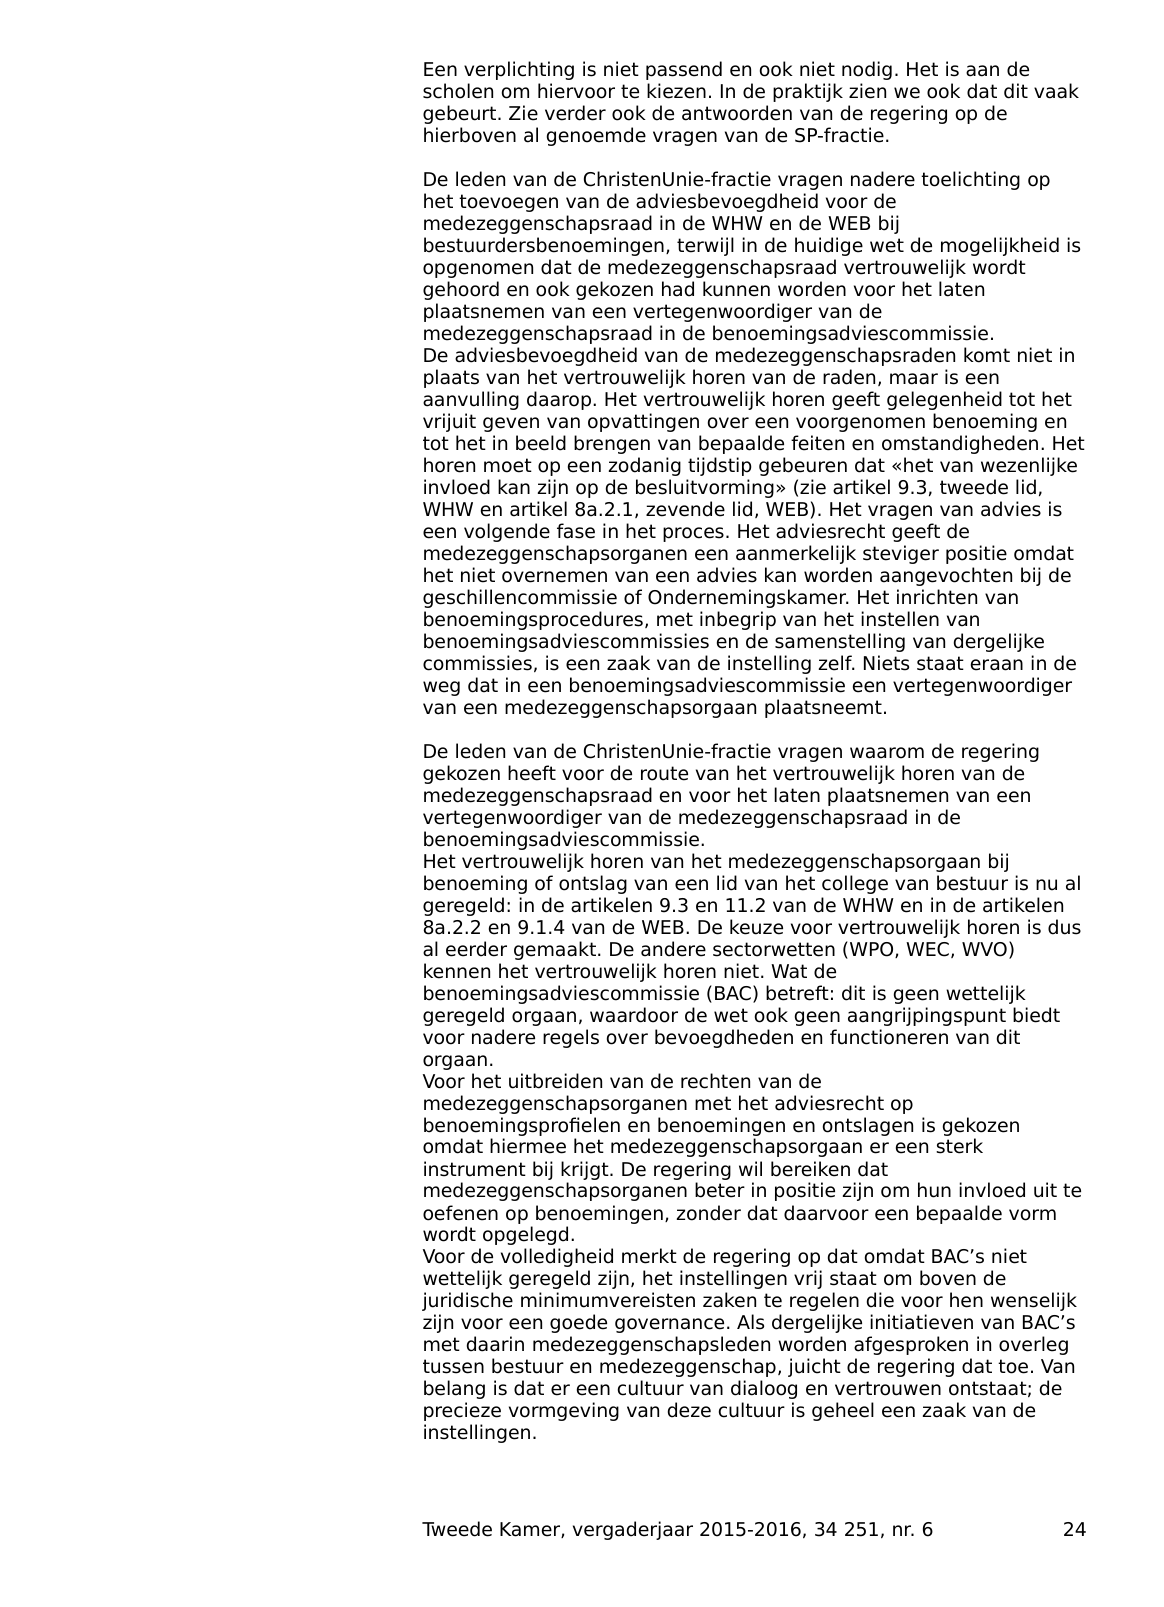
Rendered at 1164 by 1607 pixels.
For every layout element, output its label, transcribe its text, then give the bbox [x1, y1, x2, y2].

text Voor de volledigheid merkt de regering op dat omdat BAC’s niet wettelijk geregeld zijn, het instellingen vrij staat om boven de juridische minimumvereisten zaken te regelen die voor hen wenselijk zijn voor een goede governance. Als dergelijke initiatieven van BAC’s met daarin medezeggenschapsleden worden afgesproken in overleg tussen bestuur en medezeggenschap, juicht de regering dat toe. Van belang is dat er een cultuur van dialoog en vertrouwen ontstaat; de precieze vormgeving van deze cultuur is geheel een zaak van de instellingen. [422, 1246, 1087, 1444]
text Het vertrouwelijk horen van het medezeggenschapsorgaan bij benoeming of ontslag van een lid van het college van bestuur is nu al geregeld: in de artikelen 9.3 en 11.2 van de WHW en in de artikelen 8a.2.2 en 9.1.4 van de WEB. De keuze voor vertrouwelijk horen is dus al eerder gemaakt. De andere sectorwetten (WPO, WEC, WVO) kennen het vertrouwelijk horen niet. Wat de benoemingsadviescommissie (BAC) betreft: dit is geen wettelijk geregeld orgaan, waardoor de wet ook geen aangrijpingspunt biedt voor nadere regels over bevoegdheden en functioneren van dit orgaan. [422, 851, 1087, 1071]
text De leden van de ChristenUnie-fractie vragen nadere toelichting op het toevoegen van de adviesbevoegdheid voor de medezeggenschapsraad in de WHW en de WEB bij bestuurdersbenoemingen, terwijl in de huidige wet de mogelijkheid is opgenomen dat de medezeggenschapsraad vertrouwelijk wordt gehoord en ook gekozen had kunnen worden voor het laten plaatsnemen van een vertegenwoordiger van de medezeggenschapsraad in de benoemingsadviescommissie. [422, 169, 1087, 345]
text De adviesbevoegdheid van de medezeggenschapsraden komt niet in plaats van het vertrouwelijk horen van de raden, maar is een aanvulling daarop. Het vertrouwelijk horen geeft gelegenheid tot het vrijuit geven van opvattingen over een voorgenomen benoeming en tot het in beeld brengen van bepaalde feiten en omstandigheden. Het horen moet op een zodanig tijdstip gebeuren dat «het van wezenlijke invloed kan zijn op de besluitvorming» (zie artikel 9.3, tweede lid, WHW en artikel 8a.2.1, zevende lid, WEB). Het vragen van advies is een volgende fase in het proces. Het adviesrecht geeft de medezeggenschapsorganen een aanmerkelijk steviger positie omdat het niet overnemen van een advies kan worden aangevochten bij de geschillencommissie of Ondernemingskamer. Het inrichten van benoemingsprocedures, met inbegrip van het instellen van benoemingsadviescommissies en de samenstelling van dergelijke commissies, is een zaak van de instelling zelf. Niets staat eraan in de weg dat in een benoemingsadviescommissie een vertegenwoordiger van een medezeggenschapsorgaan plaatsneemt. [422, 345, 1087, 719]
text Voor het uitbreiden van de rechten van de medezeggenschapsorganen met het adviesrecht op benoemingsprofielen en benoemingen en ontslagen is gekozen omdat hiermee het medezeggenschapsorgaan er een sterk instrument bij krijgt. De regering wil bereiken dat medezeggenschapsorganen beter in positie zijn om hun invloed uit te oefenen op benoemingen, zonder dat daarvoor een bepaalde vorm wordt opgelegd. [422, 1071, 1087, 1246]
text De leden van de ChristenUnie-fractie vragen waarom de regering gekozen heeft voor de route van het vertrouwelijk horen van de medezeggenschapsraad en voor het laten plaatsnemen van een vertegenwoordiger van de medezeggenschapsraad in de benoemingsadviescommissie. [422, 741, 1087, 851]
text Een verplichting is niet passend en ook niet nodig. Het is aan de scholen om hiervoor te kiezen. In de praktijk zien we ook dat dit vaak gebeurt. Zie verder ook de antwoorden van de regering op de hierboven al genoemde vragen van de SP-fractie. [422, 59, 1087, 147]
